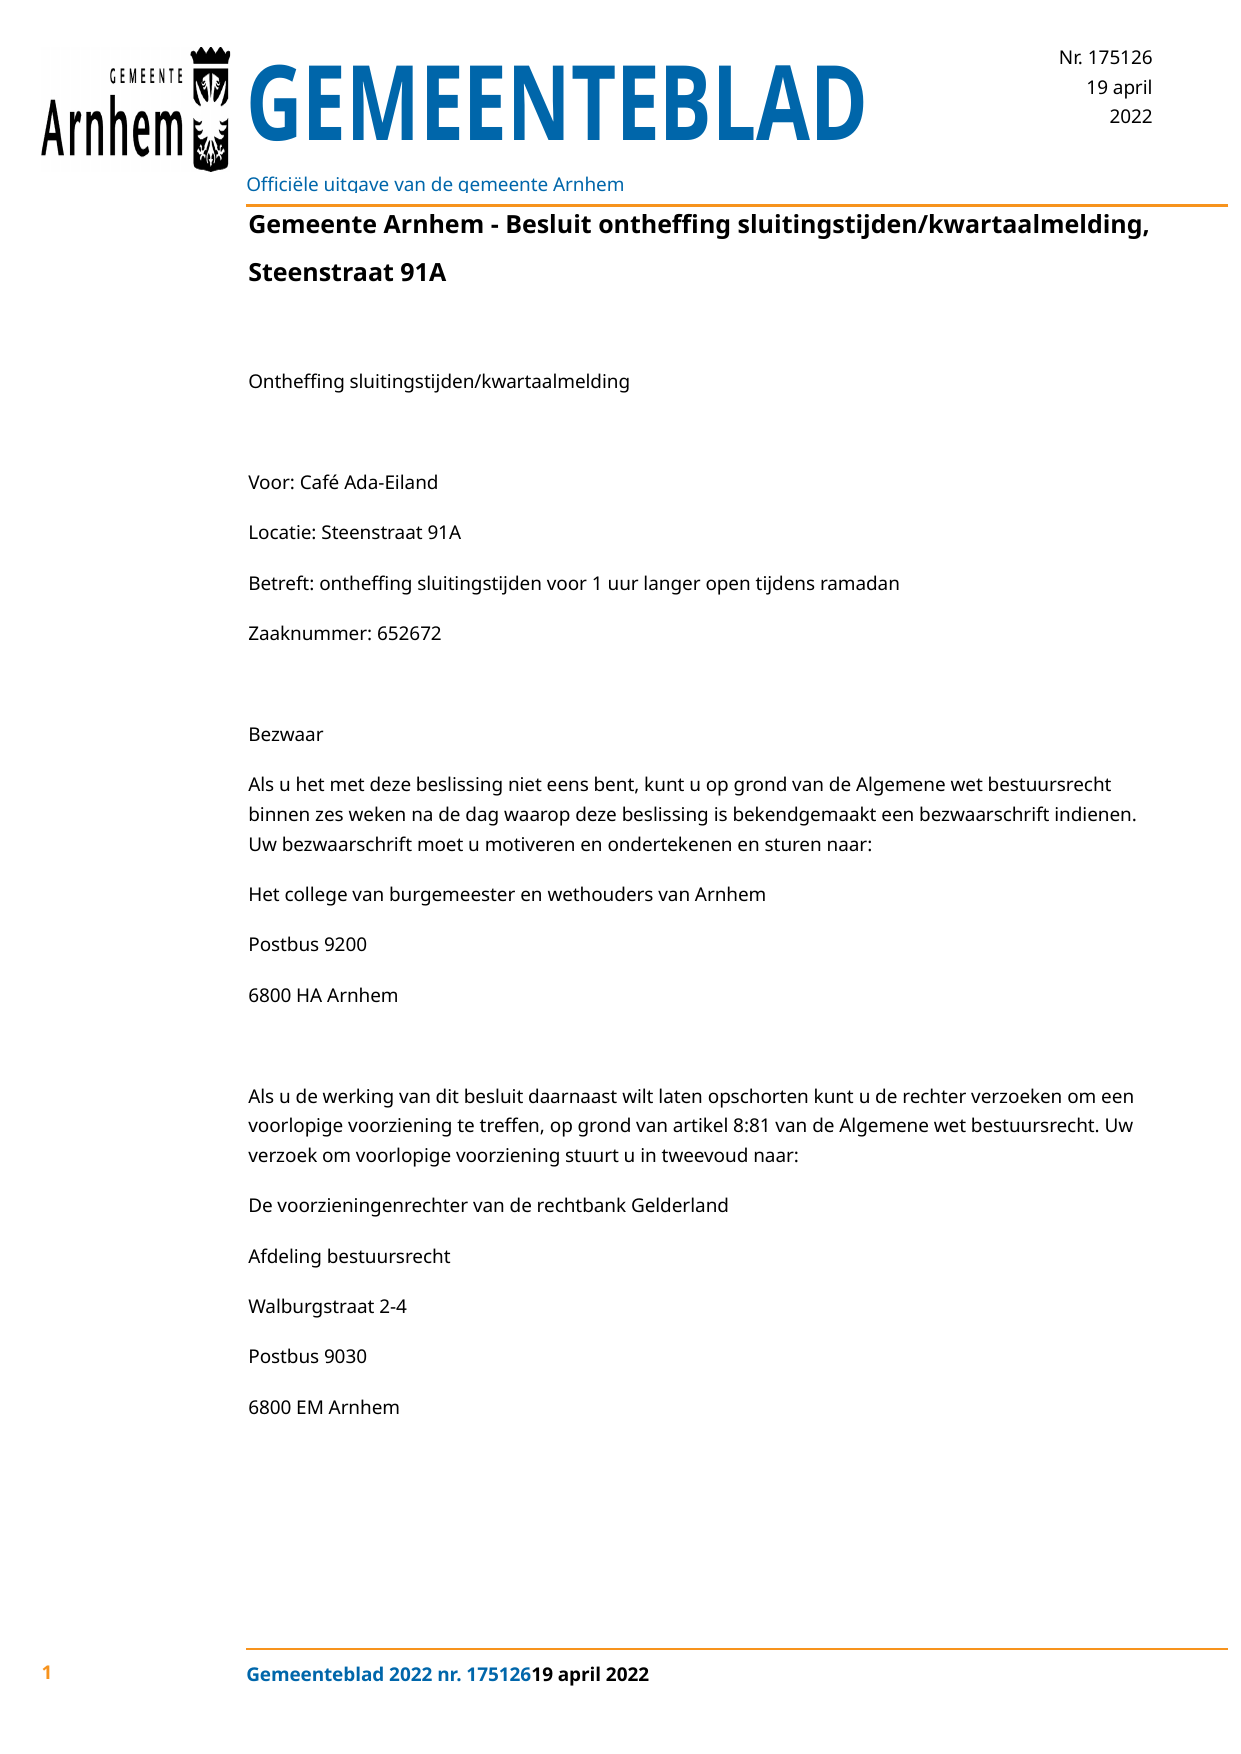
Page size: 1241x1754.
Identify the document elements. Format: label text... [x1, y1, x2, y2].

text Gemeente Arnhem - Besluit ontheffing sluitingstijden/kwartaalmelding, Steenstraat 91A [248, 207, 1152, 288]
text Locatie: Steenstraat 91A [248, 519, 1152, 545]
text 6800 EM Arnhem [248, 1394, 1152, 1420]
text Ontheffing sluitingstijden/kwartaalmelding [248, 368, 1152, 394]
text De voorzieningenrechter van de rechtbank Gelderland [248, 1192, 1152, 1218]
text Bezwaar [248, 721, 1152, 747]
text Het college van burgemeester en wethouders van Arnhem [248, 881, 1152, 907]
text Als u de werking van dit besluit daarnaast wilt laten opschorten kunt u de rechter verzoeken om een voorlopige voorziening te treffen, op grond van artikel 8:81 van de Algemene wet bestuursrecht. Uw verzoek om voorlopige voorziening stuurt u in tweevoud naar: [248, 1083, 1152, 1168]
text Betreft: ontheffing sluitingstijden voor 1 uur langer open tijdens ramadan [248, 570, 1152, 596]
picture [41, 47, 231, 172]
text Postbus 9200 [248, 932, 1152, 957]
text Zaaknummer: 652672 [248, 620, 1152, 646]
text Voor: Café Ada-Eiland [248, 469, 1152, 495]
text Afdeling bestuursrecht [248, 1243, 1152, 1269]
text Als u het met deze beslissing niet eens bent, kunt u op grond van de Algemene wet bestuursrecht binnen zes weken na de dag waarop deze beslissing is bekendgemaakt een bezwaarschrift indienen. Uw bezwaarschrift moet u motiveren en ondertekenen en sturen naar: [248, 772, 1152, 857]
text 6800 HA Arnhem [248, 982, 1152, 1008]
text Walburgstraat 2-4 [248, 1293, 1152, 1319]
text Postbus 9030 [248, 1344, 1152, 1369]
